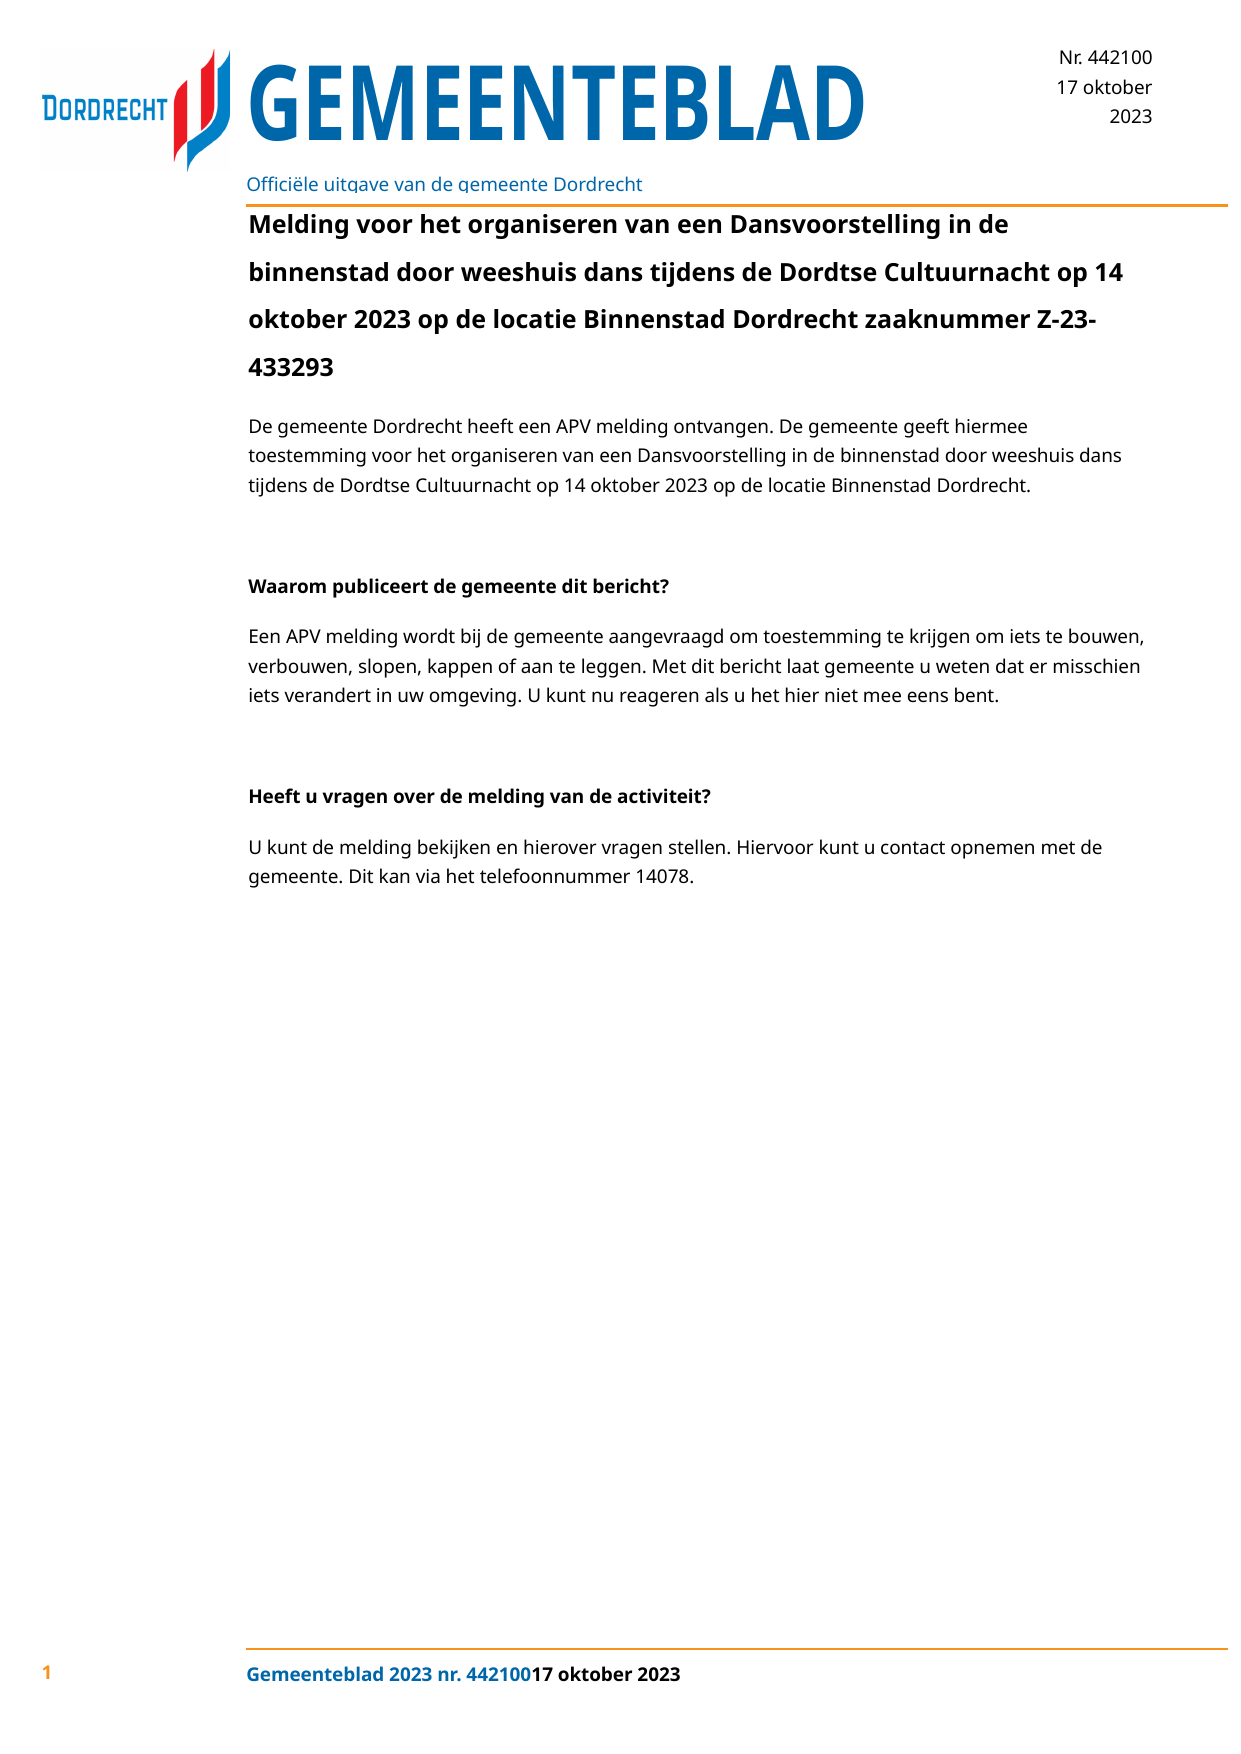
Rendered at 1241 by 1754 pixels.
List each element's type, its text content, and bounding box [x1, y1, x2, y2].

text Heeft u vragen over de melding van de activiteit? [248, 783, 1152, 809]
text De gemeente Dordrecht heeft een APV melding ontvangen. De gemeente geeft hiermee toestemming voor het organiseren van een Dansvoorstelling in de binnenstad door weeshuis dans tijdens de Dordtse Cultuurnacht op 14 oktober 2023 op de locatie Binnenstad Dordrecht. [248, 413, 1152, 498]
text U kunt de melding bekijken en hierover vragen stellen. Hiervoor kunt u contact opnemen met de gemeente. Dit kan via het telefoonnummer 14078. [248, 834, 1152, 889]
text Een APV melding wordt bij de gemeente aangevraagd om toestemming te krijgen om iets te bouwen, verbouwen, slopen, kappen of aan te leggen. Met dit bericht laat gemeente u weten dat er misschien iets verandert in uw omgeving. U kunt nu reageren als u het hier niet mee eens bent. [248, 623, 1152, 708]
text Melding voor het organiseren van een Dansvoorstelling in de binnenstad door weeshuis dans tijdens de Dordtse Cultuurnacht op 14 oktober 2023 op de locatie Binnenstad Dordrecht zaaknummer Z-23-433293 [248, 207, 1152, 384]
picture [41, 47, 231, 172]
text Waarom publiceert de gemeente dit bericht? [248, 573, 1152, 599]
